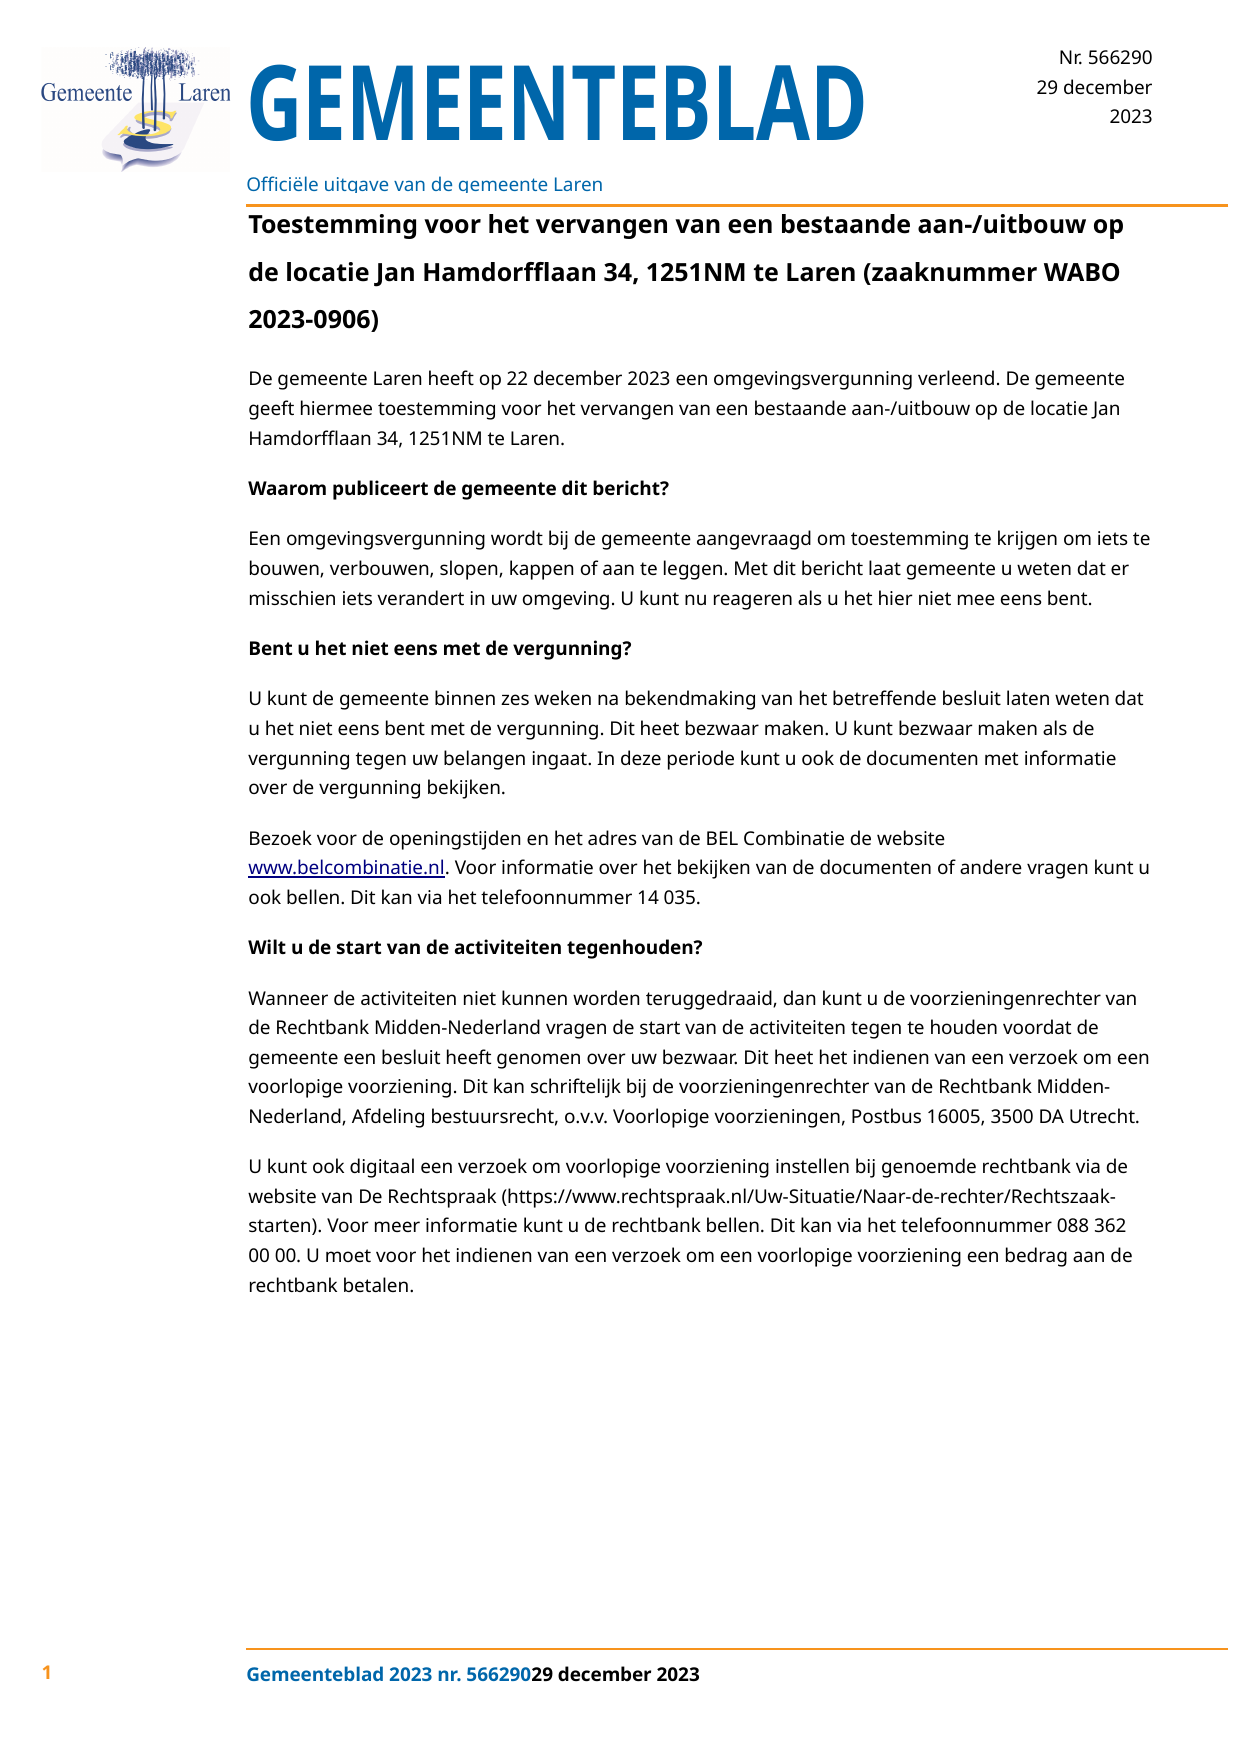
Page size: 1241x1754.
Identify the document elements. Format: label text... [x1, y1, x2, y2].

text U kunt ook digitaal een verzoek om voorlopige voorziening instellen bij genoemde rechtbank via de website van De Rechtspraak (https://www.rechtspraak.nl/Uw-Situatie/Naar-de-rechter/Rechtszaak-starten). Voor meer informatie kunt u de rechtbank bellen. Dit kan via het telefoonnummer 088 362 00 00. U moet voor het indienen van een verzoek om een voorlopige voorziening een bedrag aan de rechtbank betalen. [248, 1153, 1152, 1297]
text Bezoek voor de openingstijden en het adres van de BEL Combinatie de website www.belcombinatie.nl. Voor informatie over het bekijken van de documenten of andere vragen kunt u ook bellen. Dit kan via het telefoonnummer 14 035. [248, 825, 1152, 909]
text Bent u het niet eens met de vergunning? [248, 635, 1152, 661]
text Waarom publiceert de gemeente dit bericht? [248, 475, 1152, 501]
text De gemeente Laren heeft op 22 december 2023 een omgevingsvergunning verleend. De gemeente geeft hiermee toestemming voor het vervangen van een bestaande aan-/uitbouw op de locatie Jan Hamdorfflaan 34, 1251NM te Laren. [248, 366, 1152, 450]
text U kunt de gemeente binnen zes weken na bekendmaking van het betreffende besluit laten weten dat u het niet eens bent met de vergunning. Dit heet bezwaar maken. U kunt bezwaar maken als de vergunning tegen uw belangen ingaat. In deze periode kunt u ook de documenten met informatie over de vergunning bekijken. [248, 686, 1152, 800]
text Wanneer de activiteiten niet kunnen worden teruggedraaid, dan kunt u de voorzieningenrechter van de Rechtbank Midden-Nederland vragen de start van de activiteiten tegen te houden voordat de gemeente een besluit heeft genomen over uw bezwaar. Dit heet het indienen van een verzoek om een voorlopige voorziening. Dit kan schriftelijk bij de voorzieningenrechter van de Rechtbank Midden-Nederland, Afdeling bestuursrecht, o.v.v. Voorlopige voorzieningen, Postbus 16005, 3500 DA Utrecht. [248, 985, 1152, 1129]
picture [41, 47, 231, 172]
text Een omgevingsvergunning wordt bij de gemeente aangevraagd om toestemming te krijgen om iets te bouwen, verbouwen, slopen, kappen of aan te leggen. Met dit bericht laat gemeente u weten dat er misschien iets verandert in uw omgeving. U kunt nu reageren als u het hier niet mee eens bent. [248, 526, 1152, 610]
text Toestemming voor het vervangen van een bestaande aan-/uitbouw op de locatie Jan Hamdorfflaan 34, 1251NM te Laren (zaaknummer WABO 2023-0906) [248, 207, 1152, 336]
text Wilt u de start van de activiteiten tegenhouden? [248, 934, 1152, 960]
